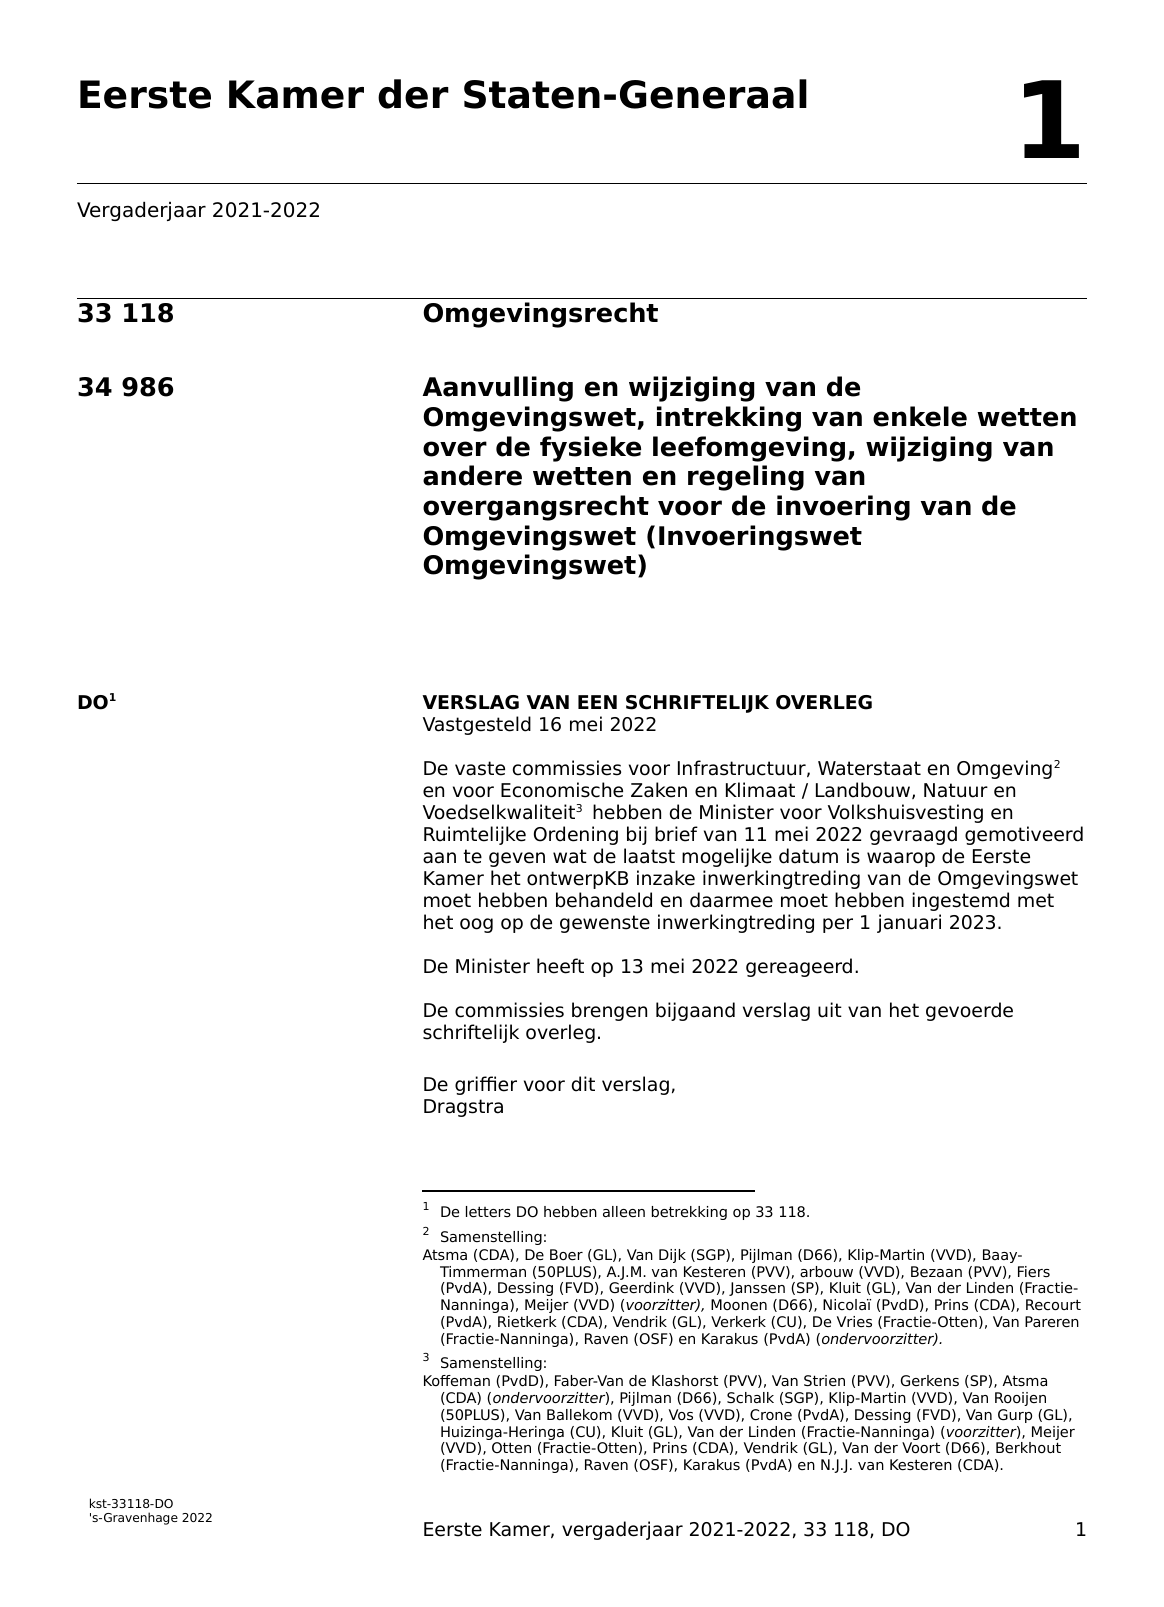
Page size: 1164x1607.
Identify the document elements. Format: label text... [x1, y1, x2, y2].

text De commissies brengen bijgaand verslag uit van het gevoerde schriftelijk overleg. [422, 1000, 1087, 1044]
text De griffier voor dit verslag, Dragstra [422, 1074, 1087, 1118]
text Koffeman (PvdD), Faber-Van de Klashorst (PVV), Van Strien (PVV), Gerkens (SP), Atsma (CDA) (ondervoorzitter), Pijlman (D66), Schalk (SGP), Klip-Martin (VVD), Van Rooijen (50PLUS), Van Ballekom (VVD), Vos (VVD), Crone (PvdA), Dessing (FVD), Van Gurp (GL), Huizinga-Heringa (CU), Kluit (GL), Van der Linden (Fractie-Nanninga) (voorzitter), Meijer (VVD), Otten (Fractie-Otten), Prins (CDA), Vendrik (GL), Van der Voort (D66), Berkhout (Fractie-Nanninga), Raven (OSF), Karakus (PvdA) en N.J.J. van Kesteren (CDA). [422, 1373, 1087, 1474]
table_header Eerste Kamer der Staten-Generaal [77, 59, 886, 183]
text 's-Gravenhage 2022 [88, 1511, 323, 1525]
text Atsma (CDA), De Boer (GL), Van Dijk (SGP), Pijlman (D66), Klip-Martin (VVD), Baay-Timmerman (50PLUS), A.J.M. van Kesteren (PVV), arbouw (VVD), Bezaan (PVV), Fiers (PvdA), Dessing (FVD), Geerdink (VVD), Janssen (SP), Kluit (GL), Van der Linden (Fractie-Nanninga), Meijer (VVD) (voorzitter), Moonen (D66), Nicolaï (PvdD), Prins (CDA), Recourt (PvdA), Rietkerk (CDA), Vendrik (GL), Verkerk (CU), De Vries (Fractie-Otten), Van Pareren (Fractie-Nanninga), Raven (OSF) en Karakus (PvdA) (ondervoorzitter). [422, 1247, 1087, 1348]
text De vaste commissies voor Infrastructuur, Waterstaat en Omgeving en voor Economische Zaken en Klimaat / Landbouw, Natuur en Voedselkwaliteit hebben de Minister voor Volkshuisvesting en Ruimtelijke Ordening bij brief van 11 mei 2022 gevraagd gemotiveerd aan te geven wat de laatst mogelijke datum is waarop de Eerste Kamer het ontwerpKB inzake inwerkingtreding van de Omgevingswet moet hebben behandeld en daarmee moet hebben ingestemd met het oog op de gewenste inwerkingtreding per 1 januari 2023. [422, 758, 1087, 934]
table_cell Vergaderjaar 2021-2022 [77, 184, 1087, 298]
text Vastgesteld 16 mei 2022 [422, 714, 1087, 736]
subtitle 34 986 Aanvulling en wijziging van de Omgevingswet, intrekking van enkele wetten over de fysieke leefomgeving, wijziging van andere wetten en regeling van overgangsrecht voor de invoering van de Omgevingswet (Invoeringswet Omgevingswet) [77, 373, 1087, 581]
text De letters DO hebben alleen betrekking op 33 118. [422, 1200, 1087, 1222]
text Samenstelling: [422, 1225, 1087, 1247]
subtitle DO VERSLAG VAN EEN SCHRIFTELIJK OVERLEG [77, 692, 1087, 714]
table_header 1 [886, 59, 1087, 183]
subtitle 33 118 Omgevingsrecht [77, 299, 1087, 329]
text De Minister heeft op 13 mei 2022 gereageerd. [422, 956, 1087, 978]
text kst-33118-DO [88, 1497, 323, 1511]
text Samenstelling: [422, 1351, 1087, 1373]
